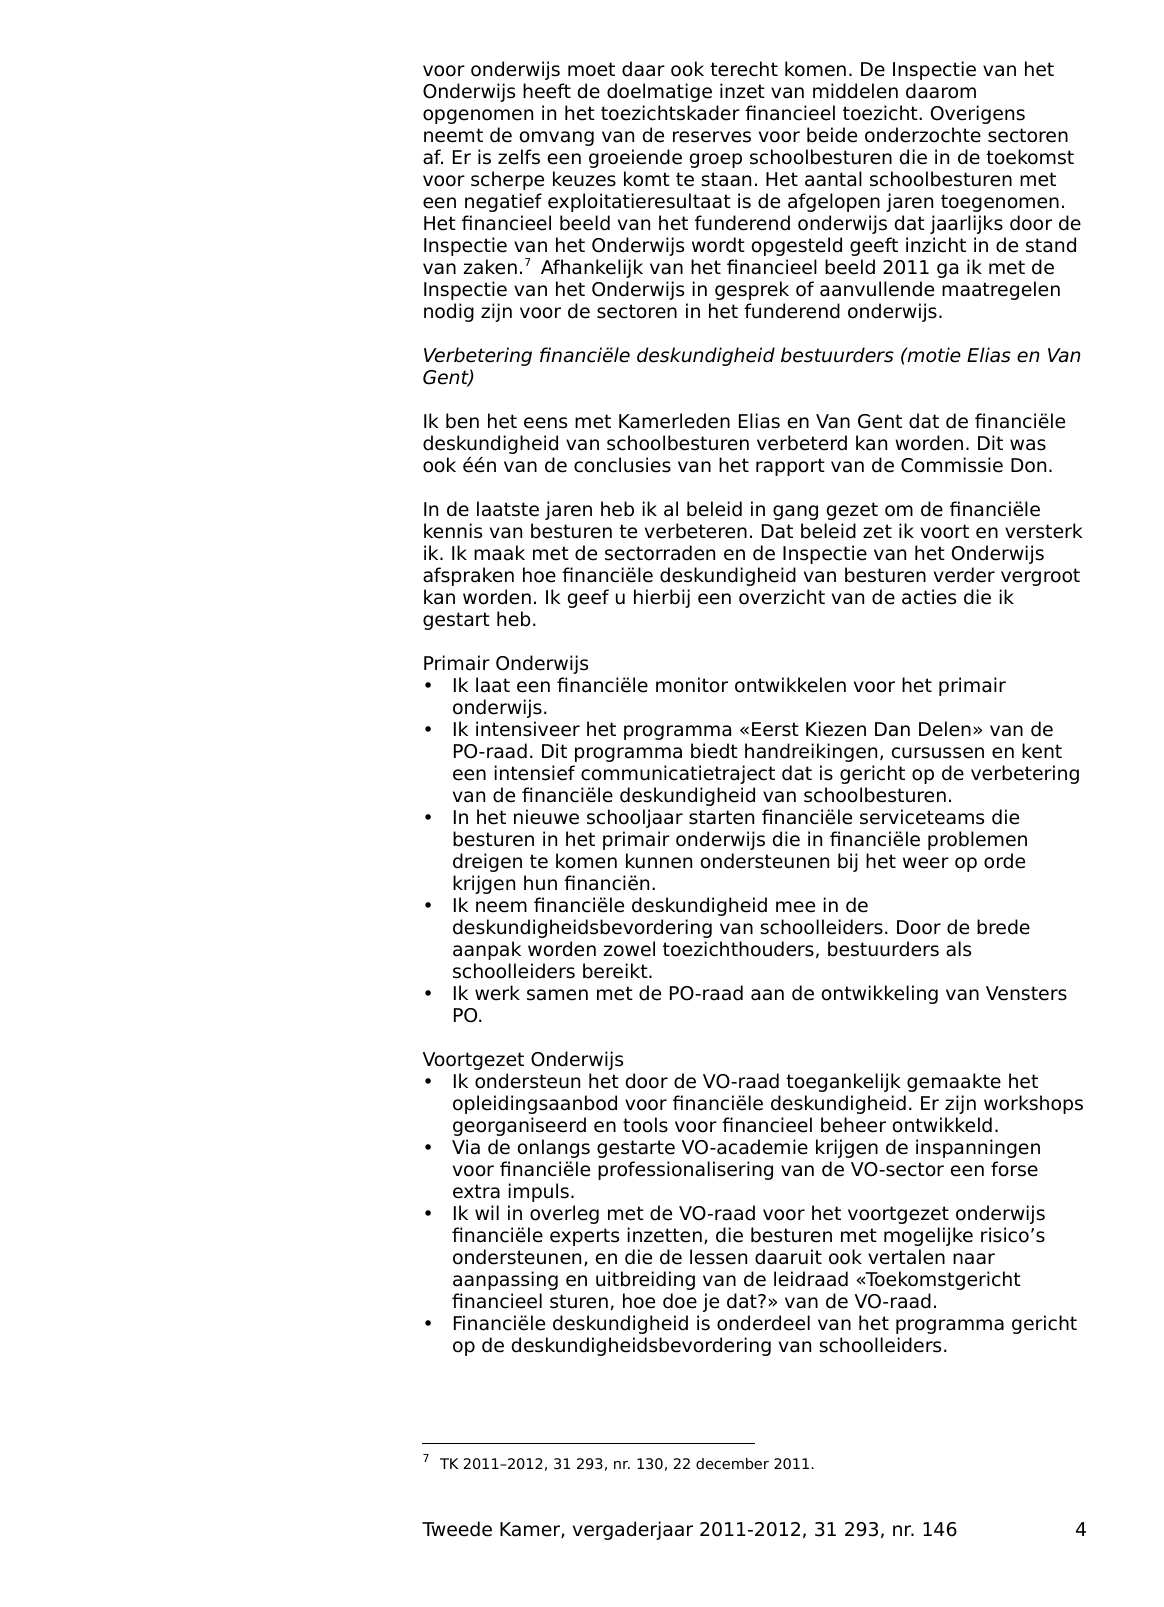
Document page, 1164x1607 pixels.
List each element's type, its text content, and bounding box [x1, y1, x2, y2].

text • Ik wil in overleg met de VO-raad voor het voortgezet onderwijs financiële experts inzetten, die besturen met mogelijke risico’s ondersteunen, en die de lessen daaruit ook vertalen naar aanpassing en uitbreiding van de leidraad «Toekomstgericht financieel sturen, hoe doe je dat?» van de VO-raad. [422, 1203, 1087, 1313]
text Ik ben het eens met Kamerleden Elias en Van Gent dat de financiële deskundigheid van schoolbesturen verbeterd kan worden. Dit was ook één van de conclusies van het rapport van de Commissie Don. [422, 411, 1087, 477]
text • In het nieuwe schooljaar starten financiële serviceteams die besturen in het primair onderwijs die in financiële problemen dreigen te komen kunnen ondersteunen bij het weer op orde krijgen hun financiën. [422, 807, 1087, 895]
subtitle Primair Onderwijs [422, 653, 1087, 675]
text • Financiële deskundigheid is onderdeel van het programma gericht op de deskundigheidsbevordering van schoolleiders. [422, 1313, 1087, 1357]
text TK 2011–2012, 31 293, nr. 130, 22 december 2011. [422, 1452, 1087, 1474]
subtitle Verbetering financiële deskundigheid bestuurders (motie Elias en Van Gent) [422, 345, 1087, 389]
text • Ik intensiveer het programma «Eerst Kiezen Dan Delen» van de PO-raad. Dit programma biedt handreikingen, cursussen en kent een intensief communicatietraject dat is gericht op de verbetering van de financiële deskundigheid van schoolbesturen. [422, 719, 1087, 807]
text voor onderwijs moet daar ook terecht komen. De Inspectie van het Onderwijs heeft de doelmatige inzet van middelen daarom opgenomen in het toezichtskader financieel toezicht. Overigens neemt de omvang van de reserves voor beide onderzochte sectoren af. Er is zelfs een groeiende groep schoolbesturen die in de toekomst voor scherpe keuzes komt te staan. Het aantal schoolbesturen met een negatief exploitatieresultaat is de afgelopen jaren toegenomen. Het financieel beeld van het funderend onderwijs dat jaarlijks door de Inspectie van het Onderwijs wordt opgesteld geeft inzicht in de stand van zaken. Afhankelijk van het financieel beeld 2011 ga ik met de Inspectie van het Onderwijs in gesprek of aanvullende maatregelen nodig zijn voor de sectoren in het funderend onderwijs. [422, 59, 1087, 323]
text • Via de onlangs gestarte VO-academie krijgen de inspanningen voor financiële professionalisering van de VO-sector een forse extra impuls. [422, 1137, 1087, 1203]
text • Ik ondersteun het door de VO-raad toegankelijk gemaakte het opleidingsaanbod voor financiële deskundigheid. Er zijn workshops georganiseerd en tools voor financieel beheer ontwikkeld. [422, 1071, 1087, 1137]
text • Ik neem financiële deskundigheid mee in de deskundigheidsbevordering van schoolleiders. Door de brede aanpak worden zowel toezichthouders, bestuurders als schoolleiders bereikt. [422, 895, 1087, 983]
text • Ik laat een financiële monitor ontwikkelen voor het primair onderwijs. [422, 675, 1087, 719]
text • Ik werk samen met de PO-raad aan de ontwikkeling van Vensters PO. [422, 983, 1087, 1027]
text In de laatste jaren heb ik al beleid in gang gezet om de financiële kennis van besturen te verbeteren. Dat beleid zet ik voort en versterk ik. Ik maak met de sectorraden en de Inspectie van het Onderwijs afspraken hoe financiële deskundigheid van besturen verder vergroot kan worden. Ik geef u hierbij een overzicht van de acties die ik gestart heb. [422, 499, 1087, 631]
subtitle Voortgezet Onderwijs [422, 1049, 1087, 1071]
